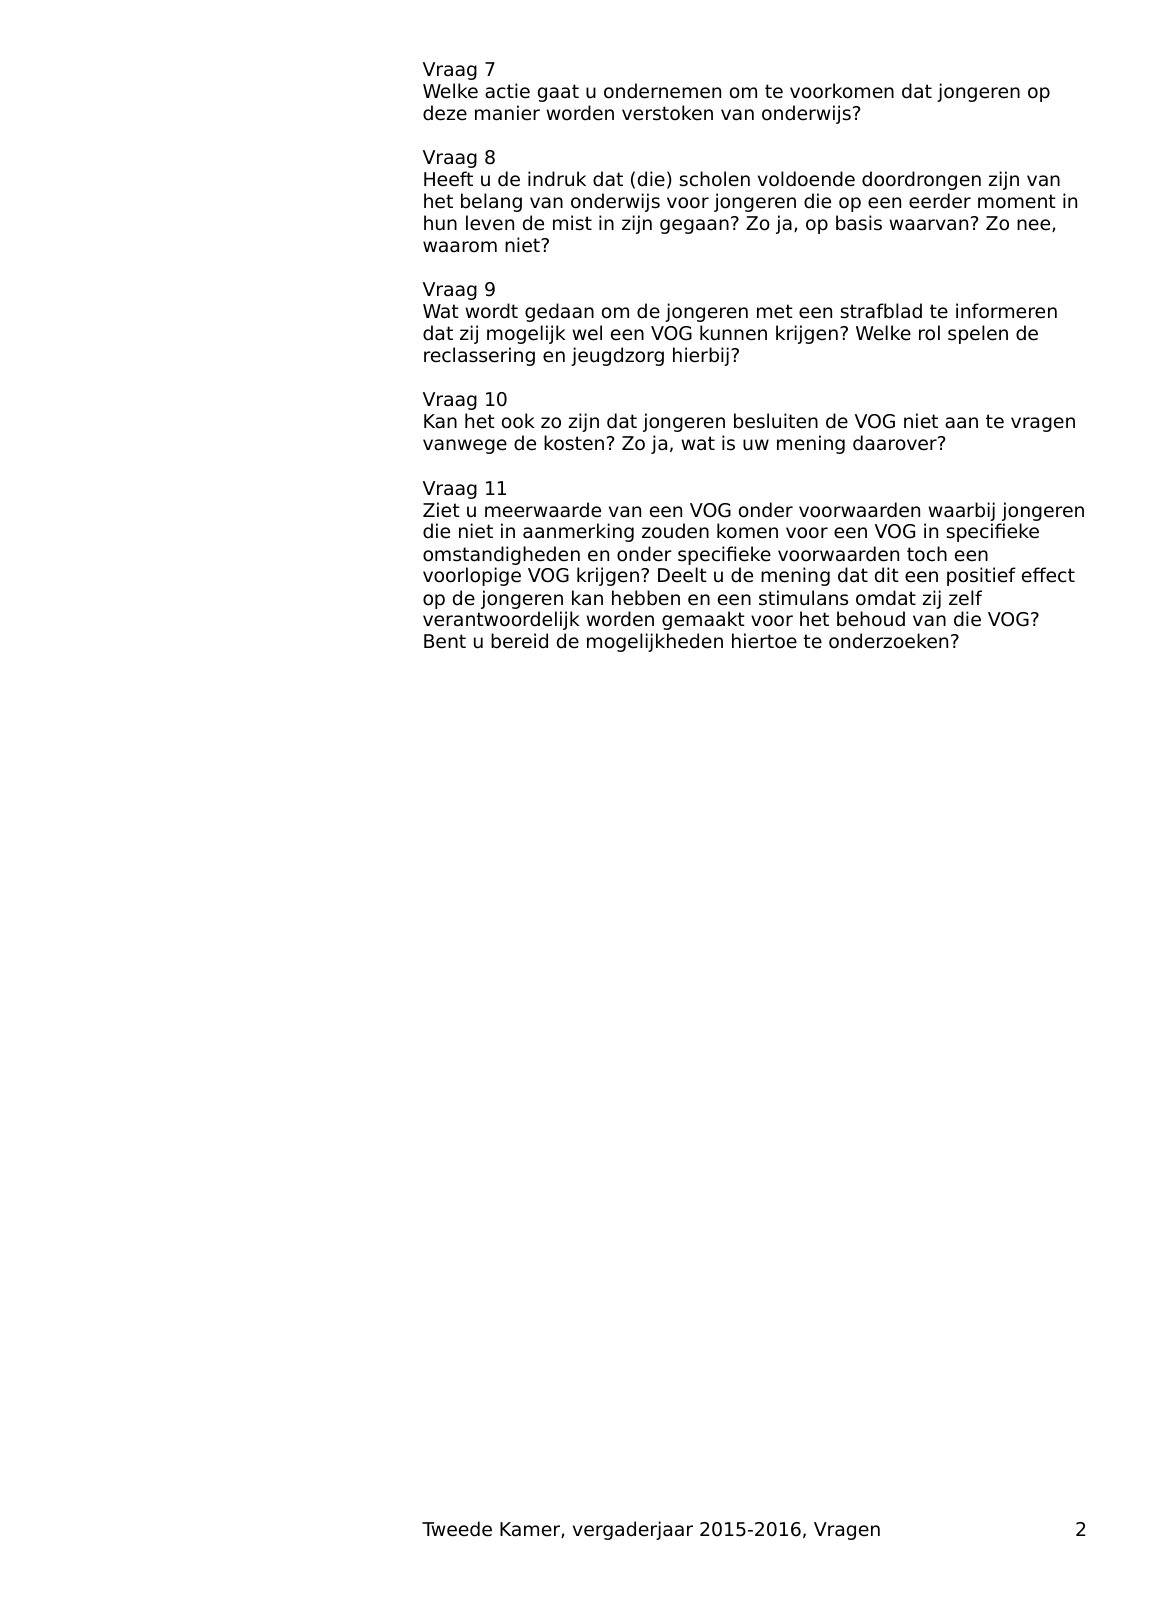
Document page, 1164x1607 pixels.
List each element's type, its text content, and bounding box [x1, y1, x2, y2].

text Vraag 10 [422, 389, 1087, 411]
text Kan het ook zo zijn dat jongeren besluiten de VOG niet aan te vragen vanwege de kosten? Zo ja, wat is uw mening daarover? [422, 411, 1087, 455]
text Vraag 9 [422, 279, 1087, 301]
text Vraag 8 [422, 147, 1087, 169]
text Vraag 7 [422, 59, 1087, 81]
text Wat wordt gedaan om de jongeren met een strafblad te informeren dat zij mogelijk wel een VOG kunnen krijgen? Welke rol spelen de reclassering en jeugdzorg hierbij? [422, 301, 1087, 367]
text Welke actie gaat u ondernemen om te voorkomen dat jongeren op deze manier worden verstoken van onderwijs? [422, 81, 1087, 125]
text Vraag 11 [422, 477, 1087, 499]
text Heeft u de indruk dat (die) scholen voldoende doordrongen zijn van het belang van onderwijs voor jongeren die op een eerder moment in hun leven de mist in zijn gegaan? Zo ja, op basis waarvan? Zo nee, waarom niet? [422, 169, 1087, 257]
text Ziet u meerwaarde van een VOG onder voorwaarden waarbij jongeren die niet in aanmerking zouden komen voor een VOG in specifieke omstandigheden en onder specifieke voorwaarden toch een voorlopige VOG krijgen? Deelt u de mening dat dit een positief effect op de jongeren kan hebben en een stimulans omdat zij zelf verantwoordelijk worden gemaakt voor het behoud van die VOG? Bent u bereid de mogelijkheden hiertoe te onderzoeken? [422, 499, 1087, 653]
